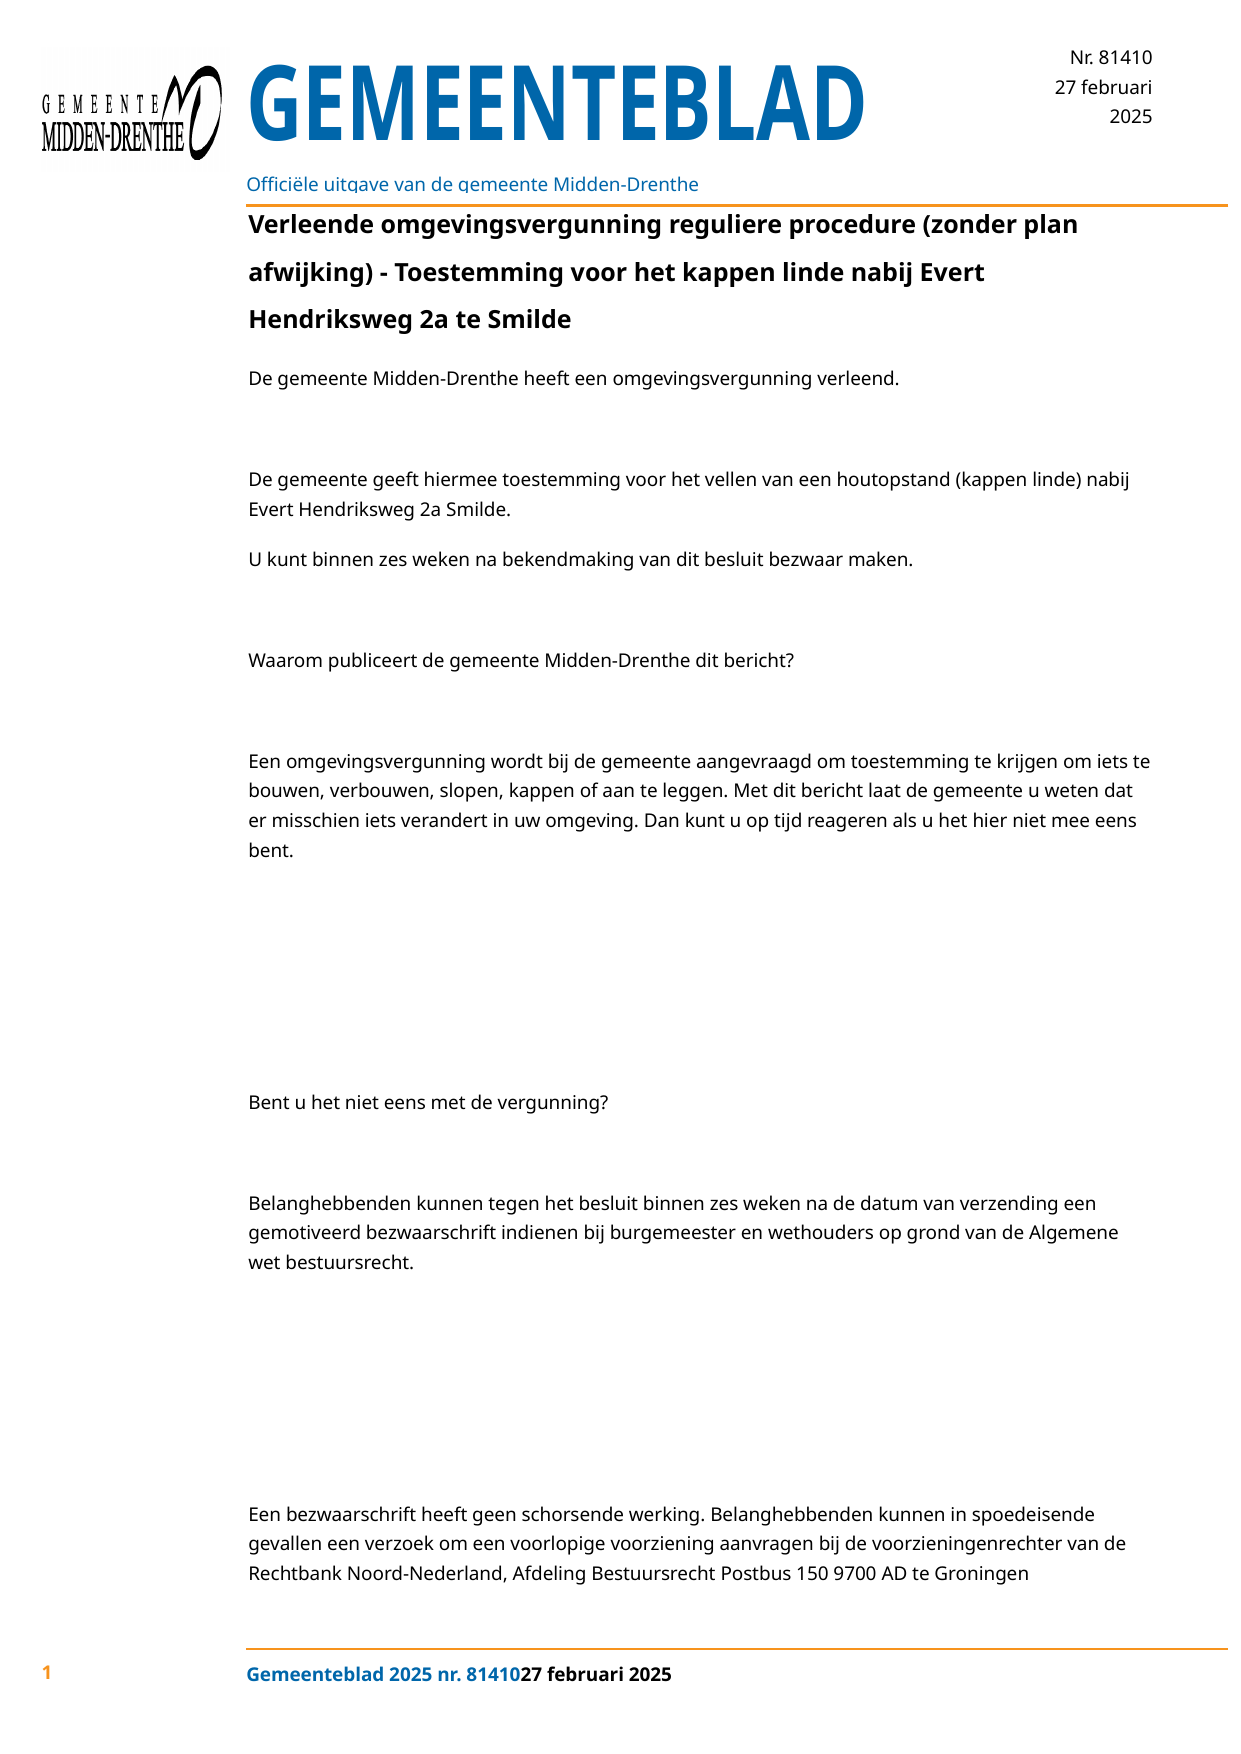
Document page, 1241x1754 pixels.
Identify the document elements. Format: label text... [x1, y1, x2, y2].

text Verleende omgevingsvergunning reguliere procedure (zonder plan afwijking) - Toestemming voor het kappen linde nabij Evert Hendriksweg 2a te Smilde [248, 207, 1152, 336]
text Een bezwaarschrift heeft geen schorsende werking. Belanghebbenden kunnen in spoedeisende gevallen een verzoek om een voorlopige voorziening aanvragen bij de voorzieningenrechter van de Rechtbank Noord-Nederland, Afdeling Bestuursrecht Postbus 150 9700 AD te Groningen [248, 1501, 1152, 1586]
text De gemeente geeft hiermee toestemming voor het vellen van een houtopstand (kappen linde) nabij Evert Hendriksweg 2a Smilde. [248, 466, 1152, 522]
text De gemeente Midden-Drenthe heeft een omgevingsvergunning verleend. [248, 366, 1152, 391]
text Belanghebbenden kunnen tegen het besluit binnen zes weken na de datum van verzending een gemotiveerd bezwaarschrift indienen bij burgemeester en wethouders op grond van de Algemene wet bestuursrecht. [248, 1190, 1152, 1274]
text U kunt binnen zes weken na bekendmaking van dit besluit bezwaar maken. [248, 546, 1152, 572]
text Een omgevingsvergunning wordt bij de gemeente aangevraagd om toestemming te krijgen om iets te bouwen, verbouwen, slopen, kappen of aan te leggen. Met dit bericht laat de gemeente u weten dat er misschien iets verandert in uw omgeving. Dan kunt u op tijd reageren als u het hier niet mee eens bent. [248, 748, 1152, 862]
text Bent u het niet eens met de vergunning? [248, 1089, 1152, 1114]
text Waarom publiceert de gemeente Midden-Drenthe dit bericht? [248, 647, 1152, 673]
picture [41, 47, 231, 172]
